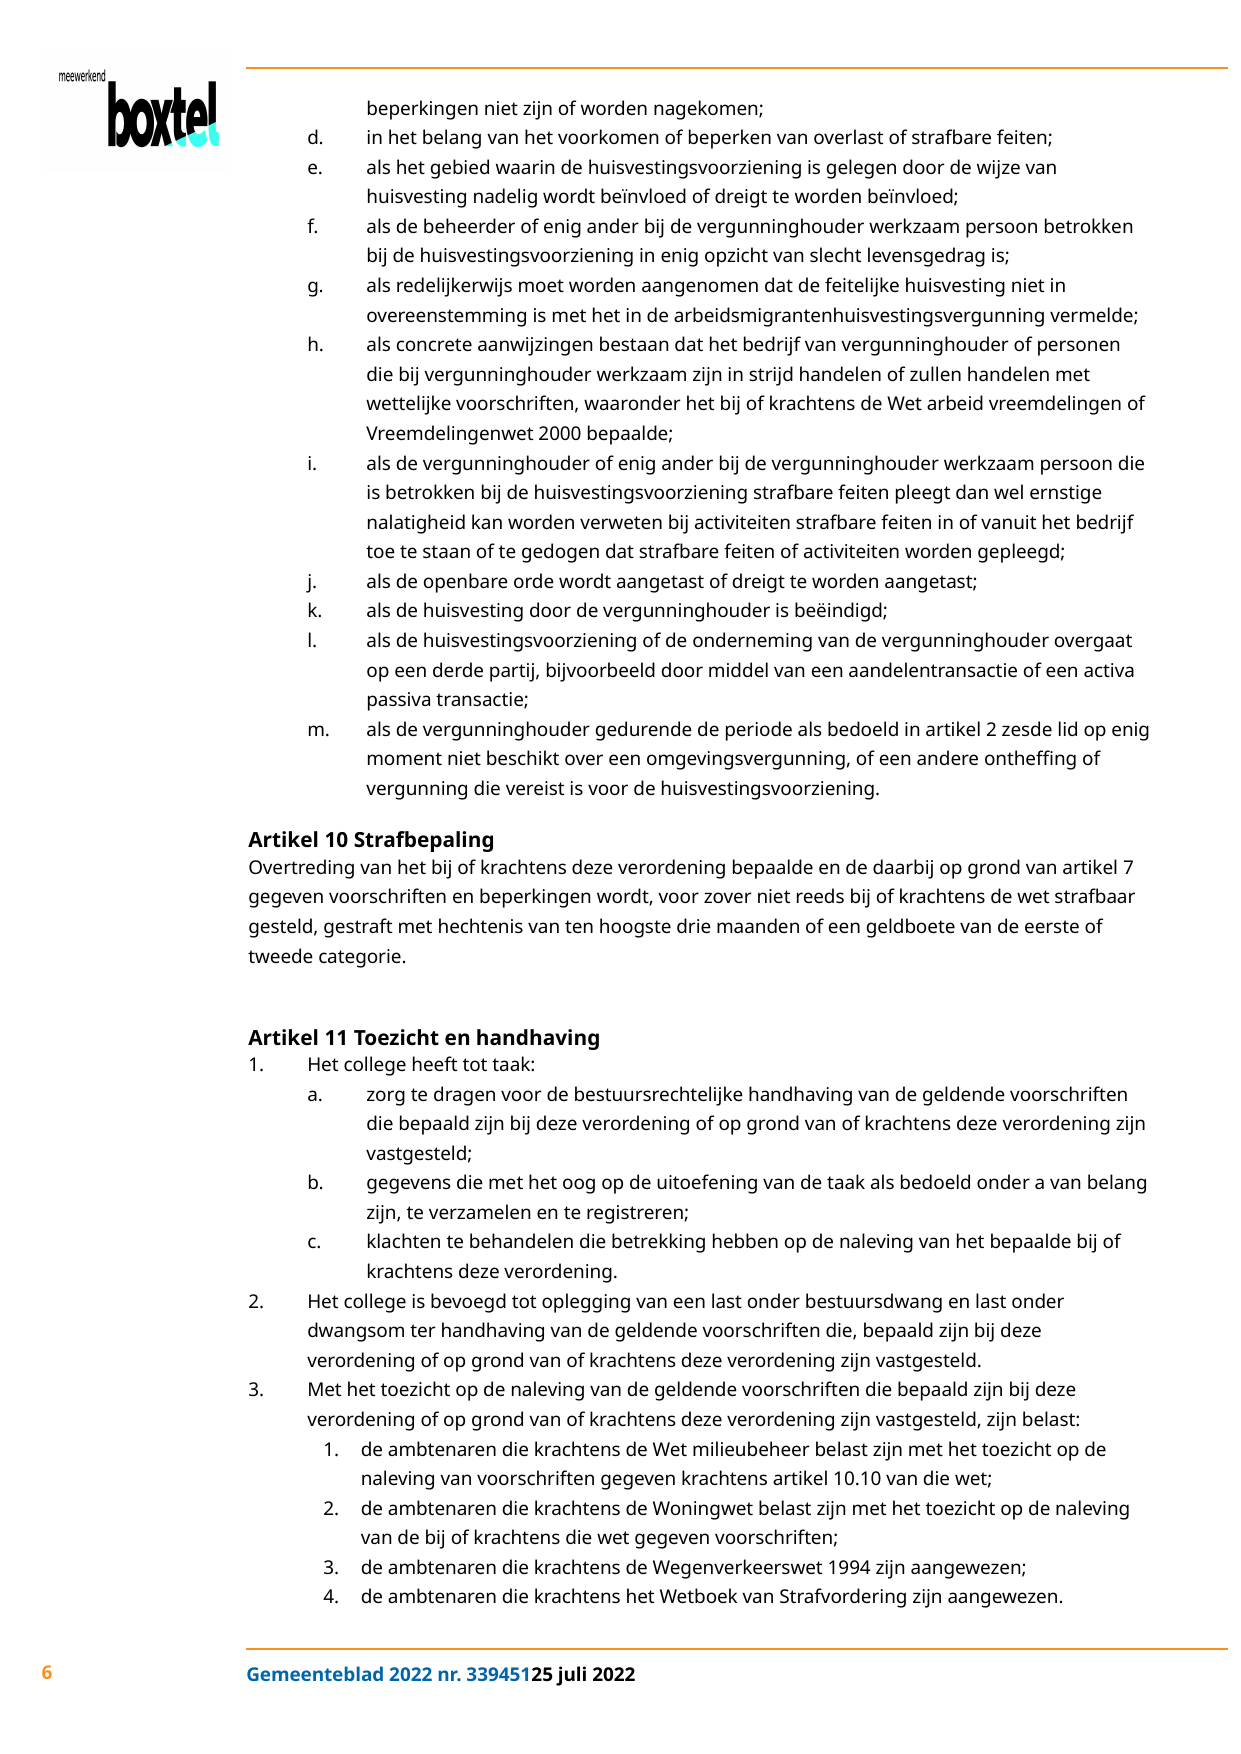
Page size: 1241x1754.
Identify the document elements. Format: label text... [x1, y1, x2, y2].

list Het college is bevoegd tot oplegging van een last onder bestuursdwang en last onder dwangsom ter handhaving van de geldende voorschriften die, bepaald zijn bij deze verordening of op grond van of krachtens deze verordening zijn vastgesteld. [248, 1288, 1152, 1373]
list als het gebied waarin de huisvestingsvoorziening is gelegen door de wijze van huisvesting nadelig wordt beïnvloed of dreigt te worden beïnvloed; [307, 154, 1152, 209]
list de ambtenaren die krachtens het Wetboek van Strafvordering zijn aangewezen. [323, 1584, 1152, 1609]
list klachten te behandelen die betrekking hebben op de naleving van het bepaalde bij of krachtens deze verordening. [307, 1229, 1152, 1284]
list als redelijkerwijs moet worden aangenomen dat de feitelijke huisvesting niet in overeenstemming is met het in de arbeidsmigrantenhuisvestingsvergunning vermelde; [307, 272, 1152, 328]
list gegevens die met het oog op de uitoefening van de taak als bedoeld onder a van belang zijn, te verzamelen en te registreren; [307, 1169, 1152, 1225]
list als de huisvesting door de vergunninghouder is beëindigd; [307, 598, 1152, 623]
text Artikel 10 Strafbepaling [248, 826, 1152, 854]
list als de vergunninghouder of enig ander bij de vergunninghouder werkzaam persoon die is betrokken bij de huisvestingsvoorziening strafbare feiten pleegt dan wel ernstige nalatigheid kan worden verweten bij activiteiten strafbare feiten in of vanuit het bedrijf toe te staan of te gedogen dat strafbare feiten of activiteiten worden gepleegd; [307, 450, 1152, 564]
list de ambtenaren die krachtens de Wegenverkeerswet 1994 zijn aangewezen; [323, 1554, 1152, 1580]
list zorg te dragen voor de bestuursrechtelijke handhaving van de geldende voorschriften die bepaald zijn bij deze verordening of op grond van of krachtens deze verordening zijn vastgesteld; [307, 1081, 1152, 1166]
text Artikel 11 Toezicht en handhaving [248, 1023, 1152, 1051]
list Met het toezicht op de naleving van de geldende voorschriften die bepaald zijn bij deze verordening of op grond van of krachtens deze verordening zijn vastgesteld, zijn belast: [248, 1377, 1152, 1432]
picture [41, 47, 231, 172]
list in het belang van het voorkomen of beperken van overlast of strafbare feiten; [307, 124, 1152, 150]
list de ambtenaren die krachtens de Woningwet belast zijn met het toezicht op de naleving van de bij of krachtens die wet gegeven voorschriften; [323, 1495, 1152, 1550]
list als de huisvestingsvoorziening of de onderneming van de vergunninghouder overgaat op een derde partij, bijvoorbeeld door middel van een aandelentransactie of een activa passiva transactie; [307, 627, 1152, 712]
list als concrete aanwijzingen bestaan dat het bedrijf van vergunninghouder of personen die bij vergunninghouder werkzaam zijn in strijd handelen of zullen handelen met wettelijke voorschriften, waaronder het bij of krachtens de Wet arbeid vreemdelingen of Vreemdelingenwet 2000 bepaalde; [307, 331, 1152, 446]
text Overtreding van het bij of krachtens deze verordening bepaalde en de daarbij op grond van artikel 7 gegeven voorschriften en beperkingen wordt, voor zover niet reeds bij of krachtens de wet strafbaar gesteld, gestraft met hechtenis van ten hoogste drie maanden of een geldboete van de eerste of tweede categorie. [248, 854, 1152, 968]
list als de vergunninghouder gedurende de periode als bedoeld in artikel 2 zesde lid op enig moment niet beschikt over een omgevingsvergunning, of een andere ontheffing of vergunning die vereist is voor de huisvestingsvoorziening. [307, 716, 1152, 801]
list als de openbare orde wordt aangetast of dreigt te worden aangetast; [307, 568, 1152, 594]
list als de beheerder of enig ander bij de vergunninghouder werkzaam persoon betrokken bij de huisvestingsvoorziening in enig opzicht van slecht levensgedrag is; [307, 213, 1152, 268]
list Het college heeft tot taak: [248, 1051, 1152, 1077]
list beperkingen niet zijn of worden nagekomen; [307, 95, 1152, 121]
list de ambtenaren die krachtens de Wet milieubeheer belast zijn met het toezicht op de naleving van voorschriften gegeven krachtens artikel 10.10 van die wet; [323, 1436, 1152, 1491]
